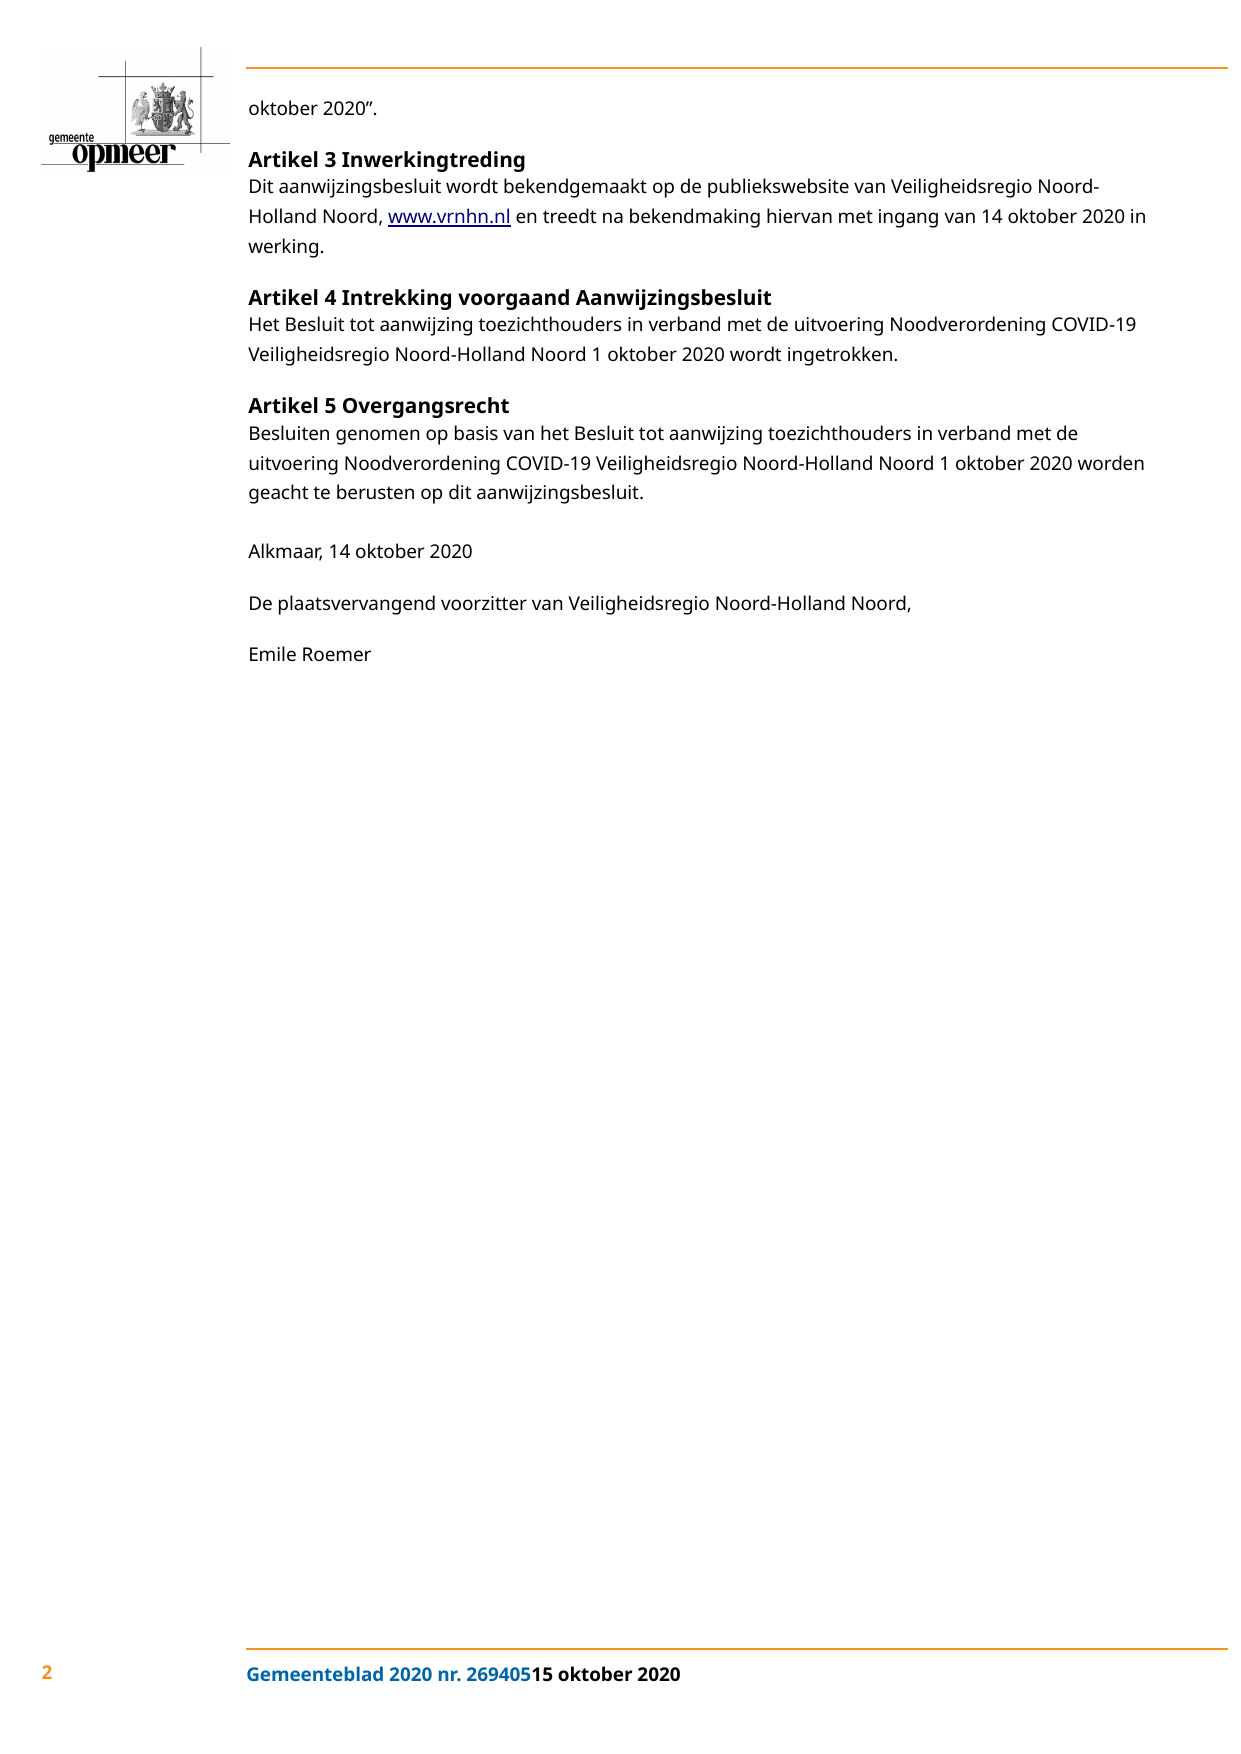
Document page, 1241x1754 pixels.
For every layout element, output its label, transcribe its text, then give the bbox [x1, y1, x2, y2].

text Besluiten genomen op basis van het Besluit tot aanwijzing toezichthouders in verband met de uitvoering Noodverordening COVID-19 Veiligheidsregio Noord-Holland Noord 1 oktober 2020 worden geacht te berusten op dit aanwijzingsbesluit. [248, 420, 1152, 505]
text Alkmaar, 14 oktober 2020 [248, 538, 1152, 564]
text Artikel 5 Overgangsrecht [248, 392, 1152, 420]
text De plaatsvervangend voorzitter van Veiligheidsregio Noord-Holland Noord, [248, 590, 1152, 616]
text Emile Roemer [248, 641, 1152, 667]
text Het Besluit tot aanwijzing toezichthouders in verband met de uitvoering Noodverordening COVID-19 Veiligheidsregio Noord-Holland Noord 1 oktober 2020 wordt ingetrokken. [248, 312, 1152, 367]
text Artikel 3 Inwerkingtreding [248, 145, 1152, 174]
picture [41, 47, 231, 172]
text Artikel 4 Intrekking voorgaand Aanwijzingsbesluit [248, 283, 1152, 312]
text oktober 2020”. [248, 95, 1152, 121]
text Dit aanwijzingsbesluit wordt bekendgemaakt op de publiekswebsite van Veiligheidsregio Noord-Holland Noord, www.vrnhn.nl en treedt na bekendmaking hiervan met ingang van 14 oktober 2020 in werking. [248, 174, 1152, 258]
